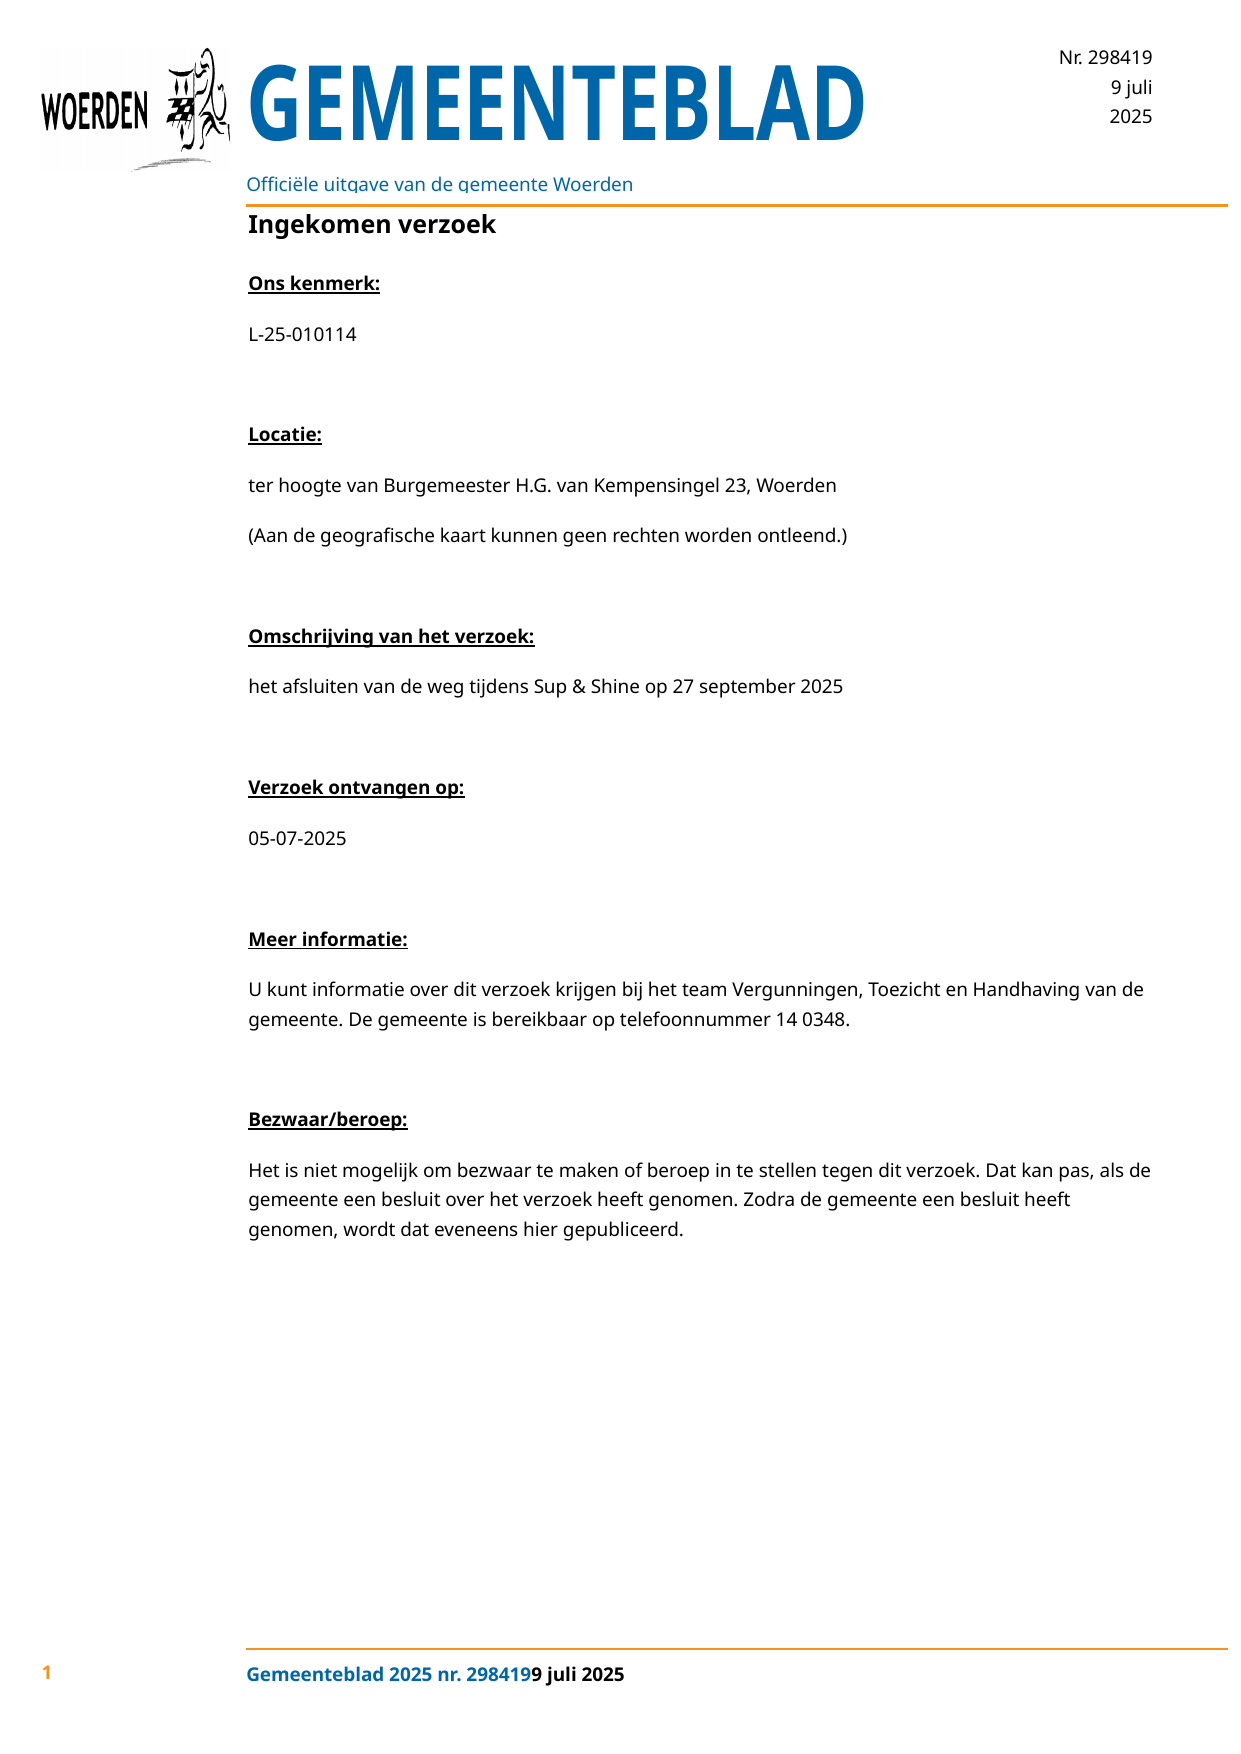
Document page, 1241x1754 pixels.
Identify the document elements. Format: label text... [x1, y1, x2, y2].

text 05-07-2025 [248, 825, 1152, 851]
text Ons kenmerk: [248, 270, 1152, 296]
text (Aan de geografische kaart kunnen geen rechten worden ontleend.) [248, 522, 1152, 548]
picture [41, 47, 231, 172]
text U kunt informatie over dit verzoek krijgen bij het team Vergunningen, Toezicht en Handhaving van de gemeente. De gemeente is bereikbaar op telefoonnummer 14 0348. [248, 976, 1152, 1031]
text Het is niet mogelijk om bezwaar te maken of beroep in te stellen tegen dit verzoek. Dat kan pas, als de gemeente een besluit over het verzoek heeft genomen. Zodra de gemeente een besluit heeft genomen, wordt dat eveneens hier gepubliceerd. [248, 1157, 1152, 1242]
text het afsluiten van de weg tijdens Sup & Shine op 27 september 2025 [248, 674, 1152, 699]
text Verzoek ontvangen op: [248, 774, 1152, 800]
text Omschrijving van het verzoek: [248, 623, 1152, 649]
text Bezwaar/beroep: [248, 1107, 1152, 1132]
text Locatie: [248, 422, 1152, 447]
text Ingekomen verzoek [248, 207, 1152, 241]
text ter hoogte van Burgemeester H.G. van Kempensingel 23, Woerden [248, 472, 1152, 498]
text L-25-010114 [248, 321, 1152, 346]
text Meer informatie: [248, 926, 1152, 951]
